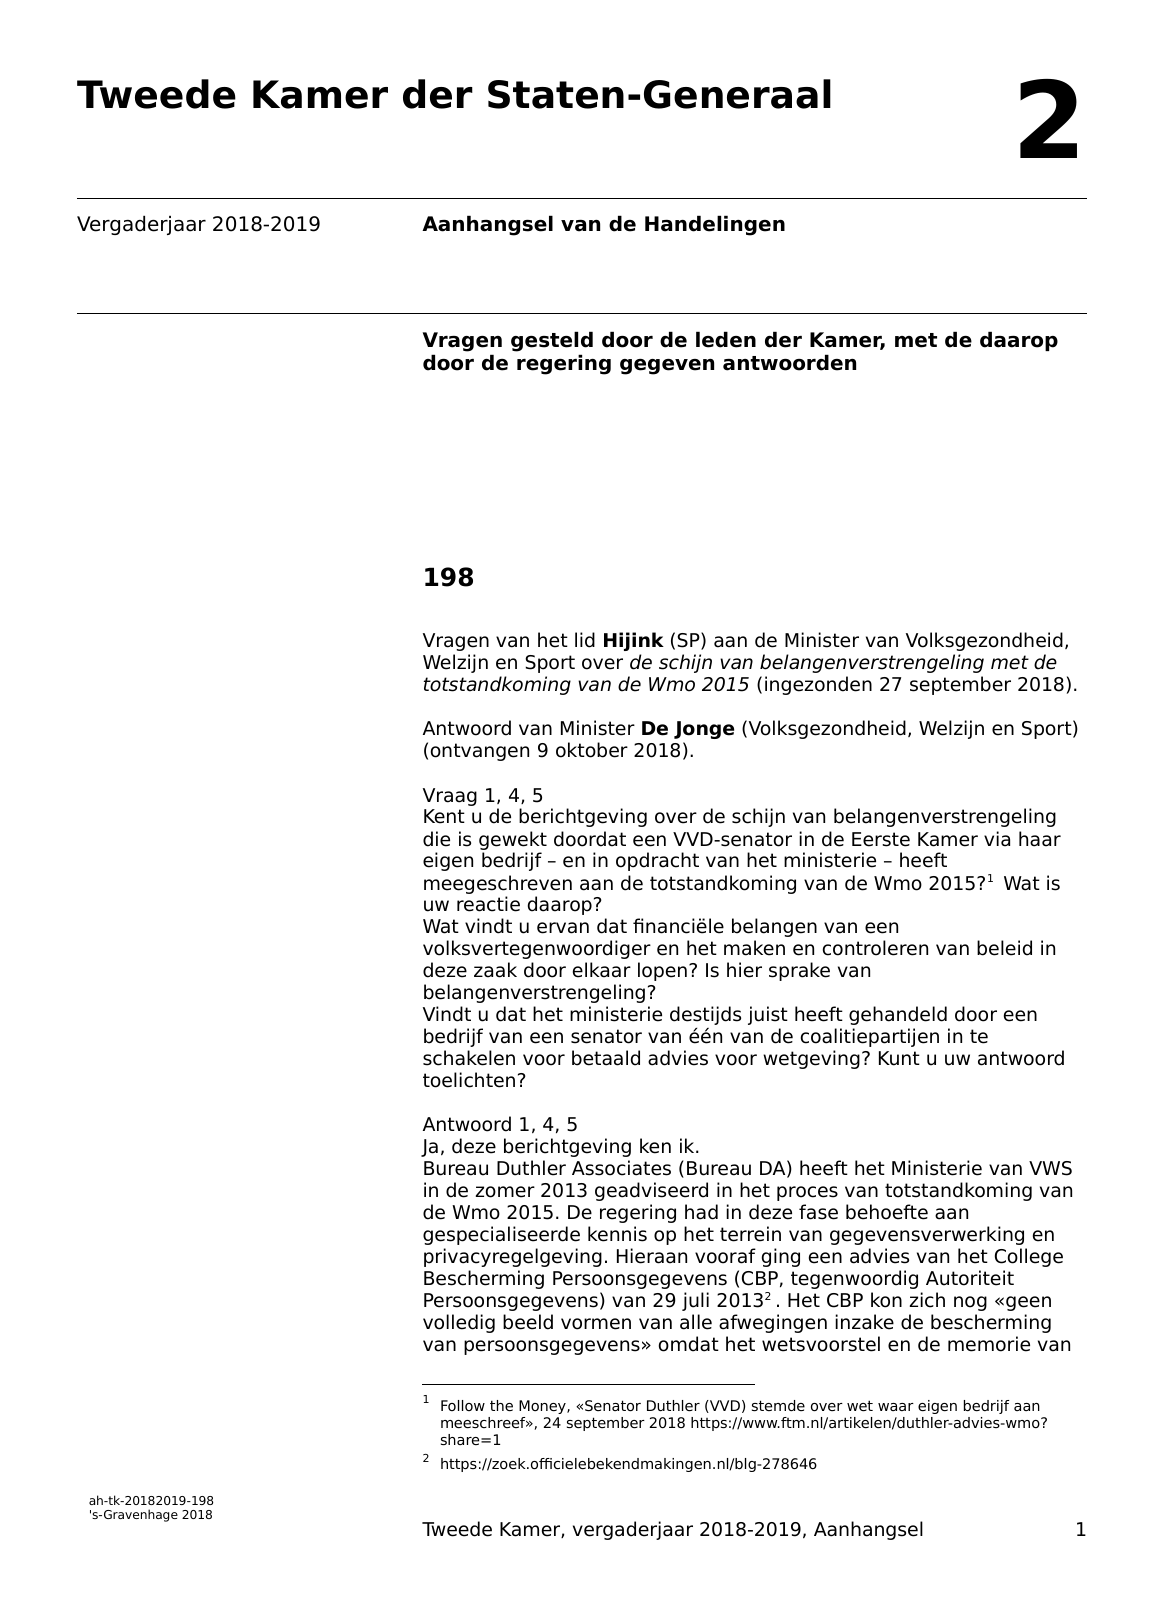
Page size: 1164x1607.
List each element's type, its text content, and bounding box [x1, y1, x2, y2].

text Vraag 1, 4, 5 [422, 784, 1087, 806]
text Antwoord van Minister De Jonge (Volksgezondheid, Welzijn en Sport) (ontvangen 9 oktober 2018). [422, 718, 1087, 762]
text Follow the Money, «Senator Duthler (VVD) stemde over wet waar eigen bedrijf aan meeschreef», 24 september 2018 https://www.ftm.nl/artikelen/duthler-advies-wmo?share=1 [422, 1393, 1087, 1449]
text 198 [422, 563, 1087, 592]
text https://zoek.officielebekendmakingen.nl/blg-278646 [422, 1452, 1087, 1474]
text Vragen van het lid Hijink (SP) aan de Minister van Volksgezondheid, Welzijn en Sport over de schijn van belangenverstrengeling met de totstandkoming van de Wmo 2015 (ingezonden 27 september 2018). [422, 630, 1087, 696]
text 's-Gravenhage 2018 [88, 1508, 323, 1522]
text Wat vindt u ervan dat financiële belangen van een volksvertegenwoordiger en het maken en controleren van beleid in deze zaak door elkaar lopen? Is hier sprake van belangenverstrengeling? [422, 916, 1087, 1004]
table_cell Aanhangsel van de Handelingen [422, 199, 1087, 313]
table_header 2 [886, 59, 1087, 198]
text Bureau Duthler Associates (Bureau DA) heeft het Ministerie van VWS in de zomer 2013 geadviseerd in het proces van totstandkoming van de Wmo 2015. De regering had in deze fase behoefte aan gespecialiseerde kennis op het terrein van gegevensverwerking en privacyregelgeving. Hieraan vooraf ging een advies van het College Bescherming Persoonsgegevens (CBP, tegenwoordig Autoriteit Persoonsgegevens) van 29 juli 2013. Het CBP kon zich nog «geen volledig beeld vormen van alle afwegingen inzake de bescherming van persoonsgegevens» omdat het wetsvoorstel en de memorie van [422, 1158, 1087, 1356]
text Antwoord 1, 4, 5 [422, 1114, 1087, 1136]
table_cell Vergaderjaar 2018-2019 [77, 199, 422, 313]
text ah-tk-20182019-198 [88, 1494, 323, 1508]
text Ja, deze berichtgeving ken ik. [422, 1136, 1087, 1158]
text Vindt u dat het ministerie destijds juist heeft gehandeld door een bedrijf van een senator van één van de coalitiepartijen in te schakelen voor betaald advies voor wetgeving? Kunt u uw antwoord toelichten? [422, 1004, 1087, 1092]
table_cell Vragen gesteld door de leden der Kamer, met de daarop door de regering gegeven antwoorden [422, 314, 1087, 375]
table_header Tweede Kamer der Staten-Generaal [77, 59, 886, 198]
table_cell [77, 314, 422, 375]
text Kent u de berichtgeving over de schijn van belangenverstrengeling die is gewekt doordat een VVD-senator in de Eerste Kamer via haar eigen bedrijf – en in opdracht van het ministerie – heeft meegeschreven aan de totstandkoming van de Wmo 2015? Wat is uw reactie daarop? [422, 806, 1087, 916]
